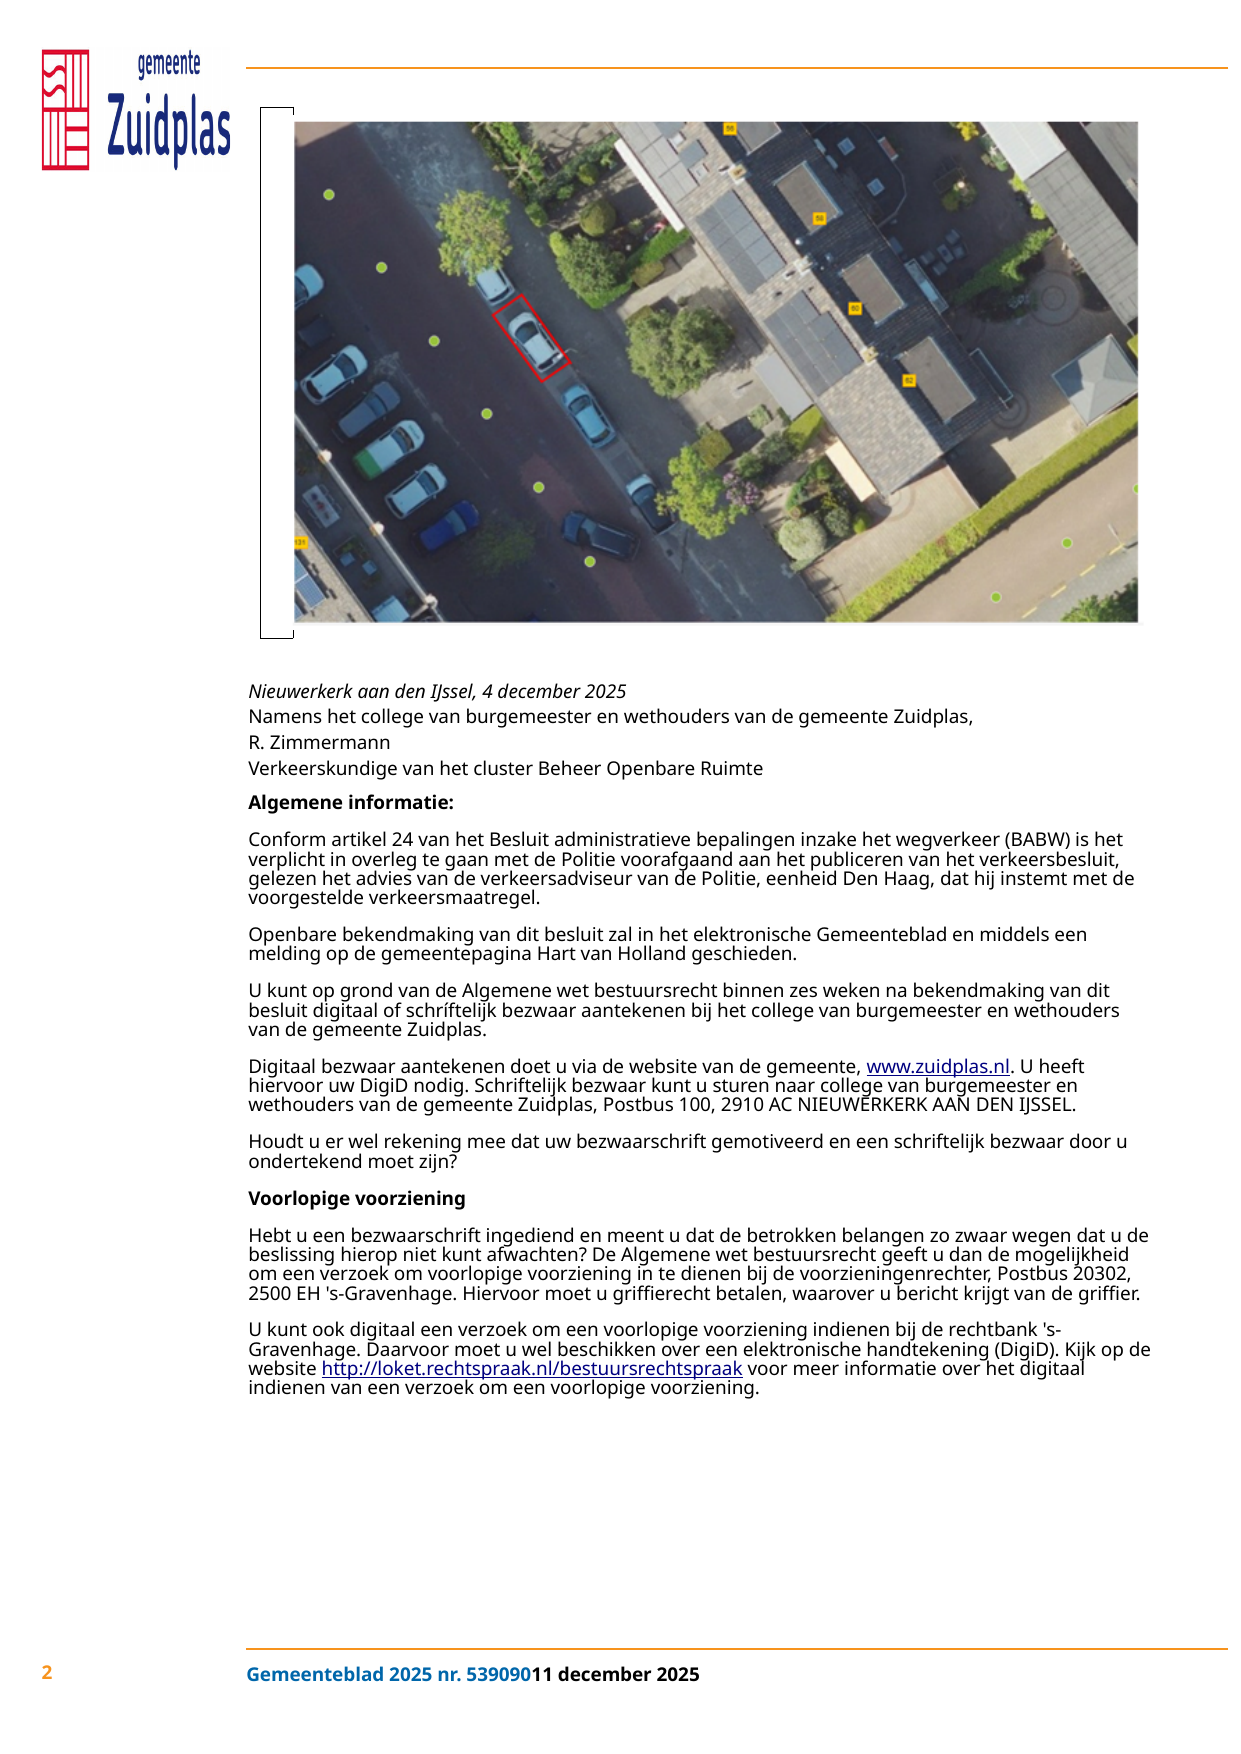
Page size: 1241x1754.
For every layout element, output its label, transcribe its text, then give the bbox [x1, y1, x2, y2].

picture [41, 47, 231, 172]
text Algemene informatie: [248, 794, 1152, 814]
text R. Zimmermann [248, 729, 1152, 755]
picture [268, 115, 1173, 630]
text Verkeerskundige van het cluster Beheer Openbare Ruimte [248, 755, 1152, 781]
text U kunt ook digitaal een verzoek om een voorlopige voorziening indienen bij de rechtbank 's-Gravenhage. Daarvoor moet u wel beschikken over een elektronische handtekening (DigiD). Kijk op de website http://loket.rechtspraak.nl/bestuursrechtspraak voor meer informatie over het digitaal indienen van een verzoek om een voorlopige voorziening. [248, 1321, 1152, 1398]
text Houdt u er wel rekening mee dat uw bezwaarschrift gemotiveerd en een schriftelijk bezwaar door u ondertekend moet zijn? [248, 1133, 1152, 1172]
text Digitaal bezwaar aantekenen doet u via de website van de gemeente, www.zuidplas.nl. U heeft hiervoor uw DigiD nodig. Schriftelijk bezwaar kunt u sturen naar college van burgemeester en wethouders van de gemeente Zuidplas, Postbus 100, 2910 AC NIEUWERKERK AAN DEN IJSSEL. [248, 1058, 1152, 1116]
text Namens het college van burgemeester en wethouders van de gemeente Zuidplas, [248, 703, 1152, 729]
text Openbare bekendmaking van dit besluit zal in het elektronische Gemeenteblad en middels een melding op de gemeentepagina Hart van Holland geschieden. [248, 926, 1152, 965]
text Nieuwerkerk aan den IJssel, 4 december 2025 [248, 678, 1152, 703]
text U kunt op grond van de Algemene wet bestuursrecht binnen zes weken na bekendmaking van dit besluit digitaal of schríftelijk bezwaar aantekenen bij het college van burgemeester en wethouders van de gemeente Zuidplas. [248, 982, 1152, 1040]
text Conform artikel 24 van het Besluit administratieve bepalingen inzake het wegverkeer (BABW) is het verplicht in overleg te gaan met de Politie voorafgaand aan het publiceren van het verkeersbesluit, gelezen het advies van de verkeersadviseur van de Politie, eenheid Den Haag, dat hij instemt met de voorgestelde verkeersmaatregel. [248, 831, 1152, 908]
text Voorlopige voorziening [248, 1190, 1152, 1209]
text Hebt u een bezwaarschrift ingediend en meent u dat de betrokken belangen zo zwaar wegen dat u de beslissing hierop niet kunt afwachten? De Algemene wet bestuursrecht geeft u dan de mogelijkheid om een verzoek om voorlopige voorziening in te dienen bij de voorzieningenrechter, Postbus 20302, 2500 EH 's-Gravenhage. Hiervoor moet u griffierecht betalen, waarover u bericht krijgt van de griffier. [248, 1227, 1152, 1304]
